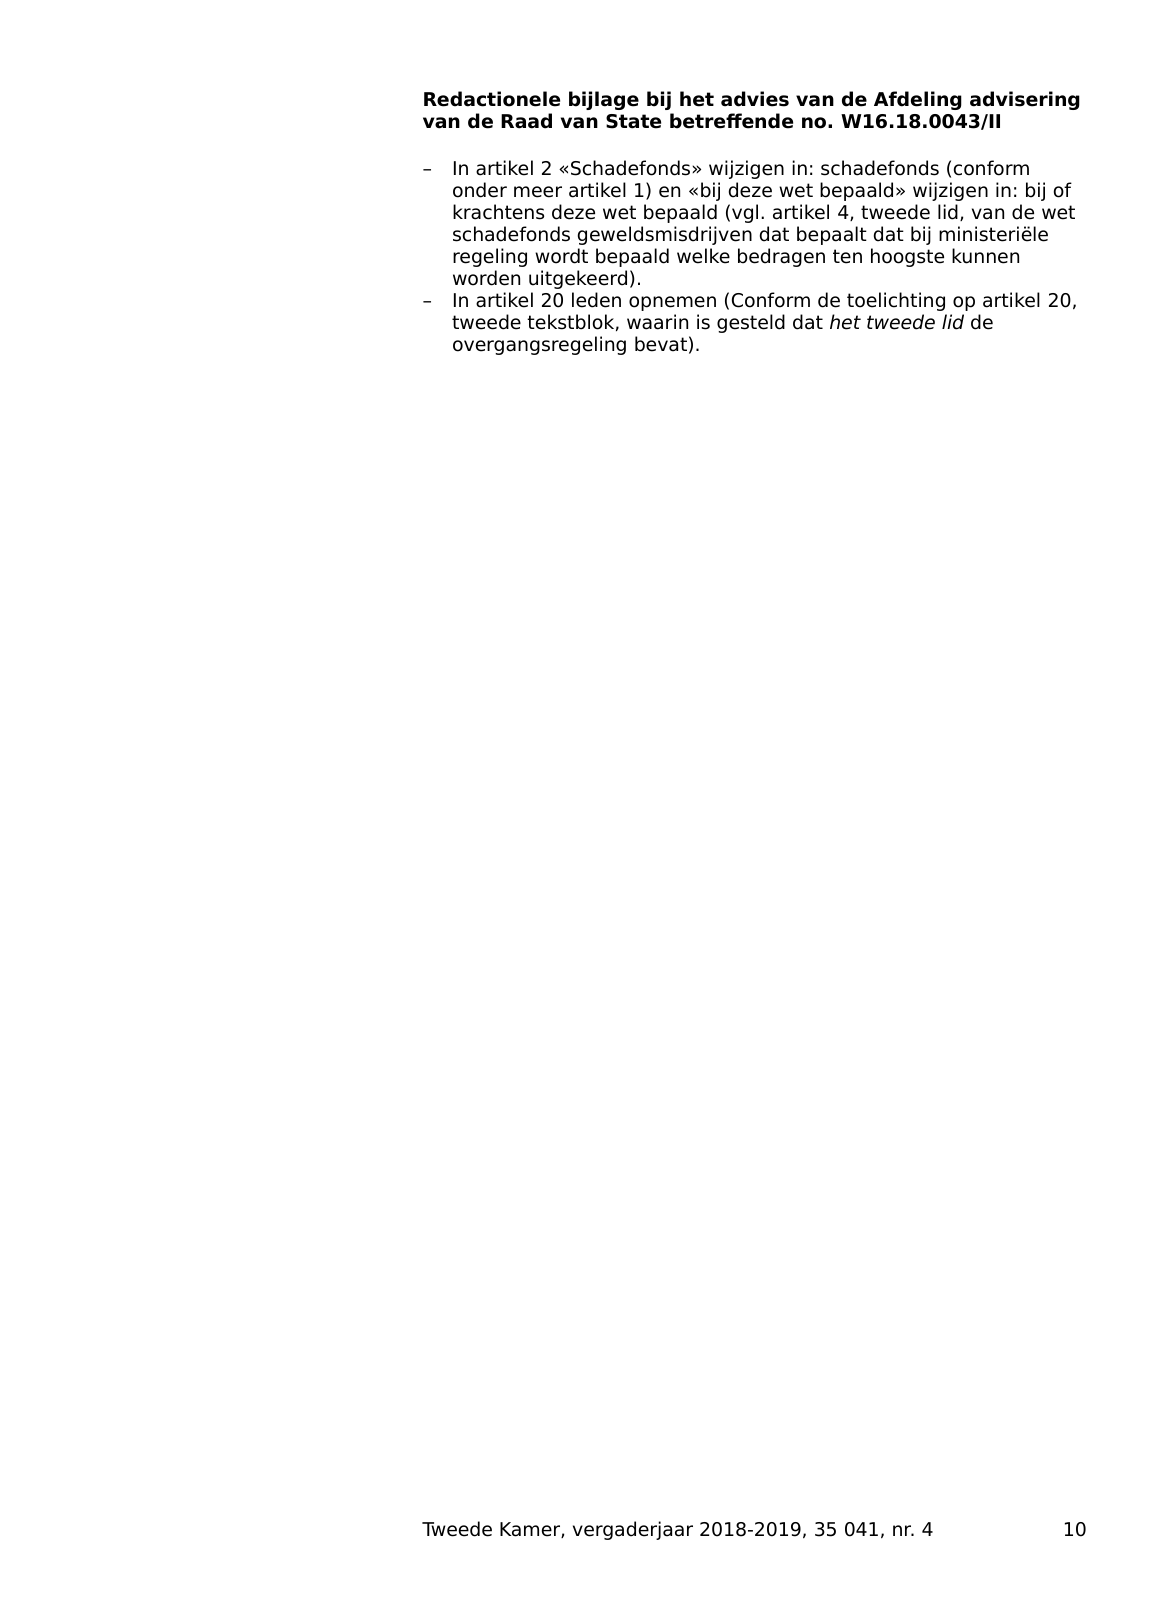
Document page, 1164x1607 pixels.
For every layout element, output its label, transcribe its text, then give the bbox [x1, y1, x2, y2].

text – In artikel 20 leden opnemen (Conform de toelichting op artikel 20, tweede tekstblok, waarin is gesteld dat het tweede lid de overgangsregeling bevat). [422, 290, 1087, 356]
subtitle Redactionele bijlage bij het advies van de Afdeling advisering van de Raad van State betreffende no. W16.18.0043/II [77, 89, 1087, 133]
text – In artikel 2 «Schadefonds» wijzigen in: schadefonds (conform onder meer artikel 1) en «bij deze wet bepaald» wijzigen in: bij of krachtens deze wet bepaald (vgl. artikel 4, tweede lid, van de wet schadefonds geweldsmisdrijven dat bepaalt dat bij ministeriële regeling wordt bepaald welke bedragen ten hoogste kunnen worden uitgekeerd). [422, 158, 1087, 290]
